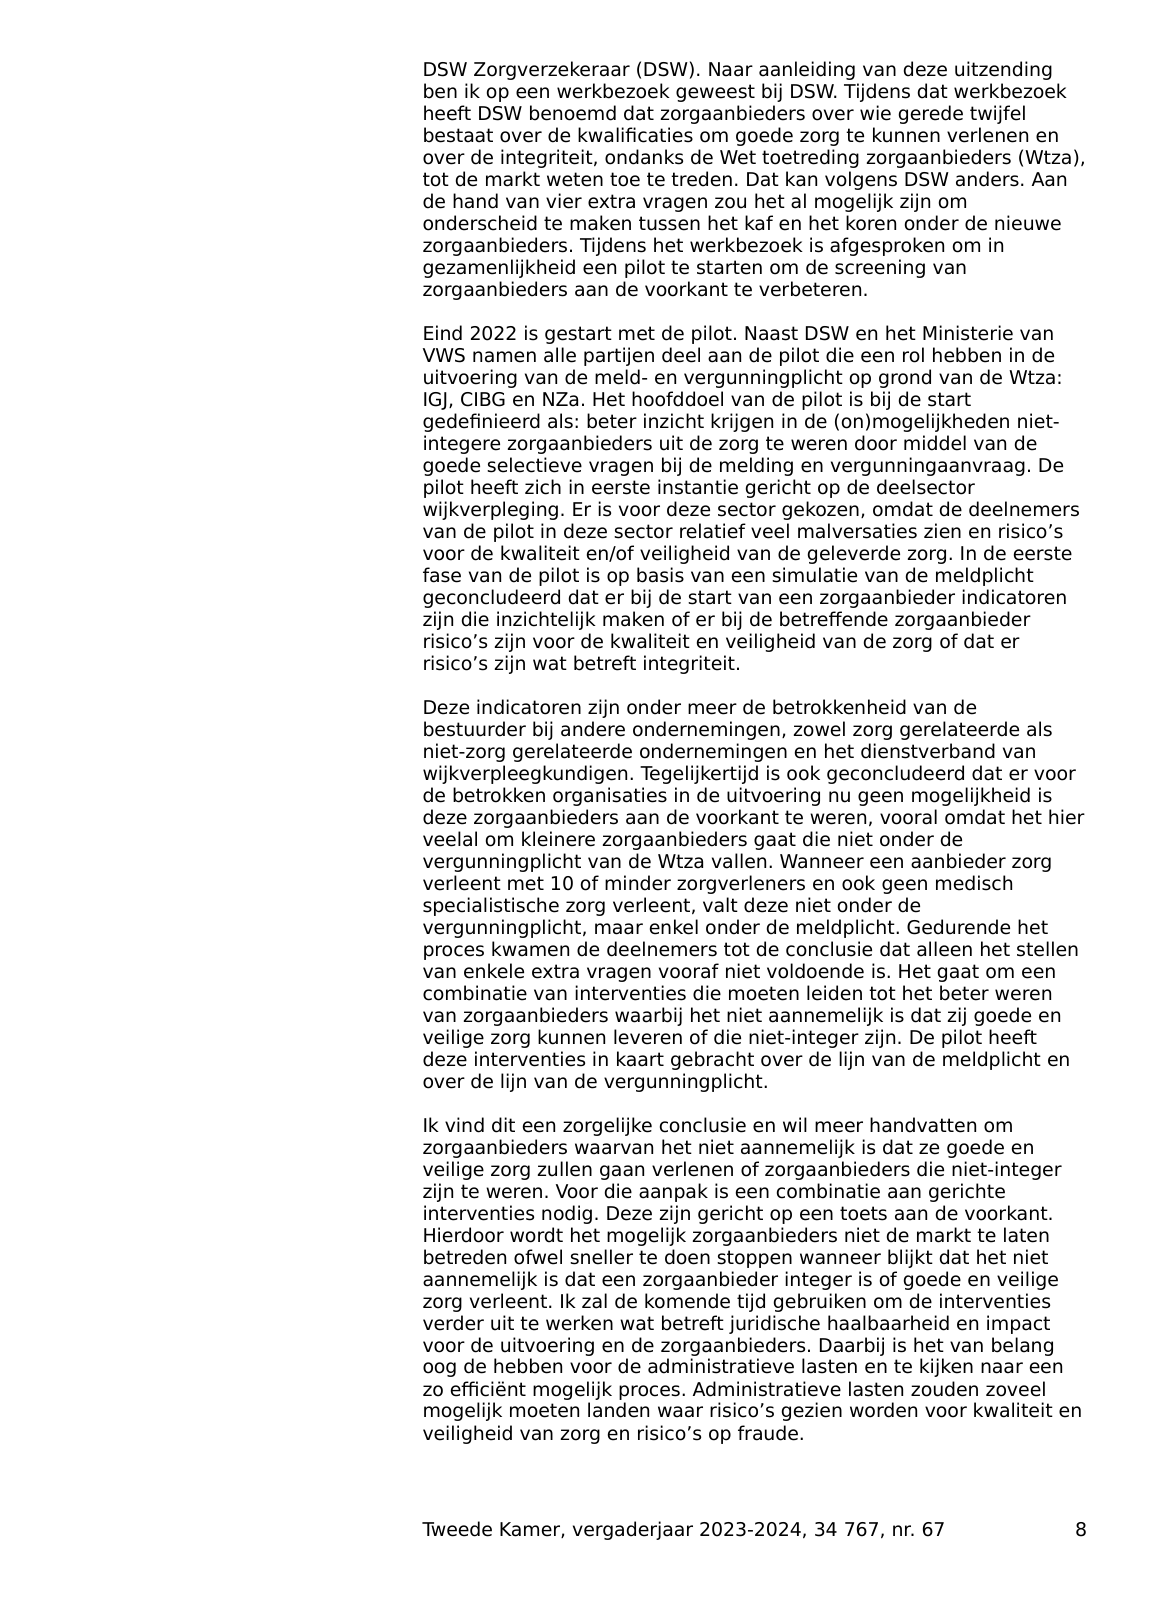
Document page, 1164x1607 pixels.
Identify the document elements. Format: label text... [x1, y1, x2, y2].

text Eind 2022 is gestart met de pilot. Naast DSW en het Ministerie van VWS namen alle partijen deel aan de pilot die een rol hebben in de uitvoering van de meld- en vergunningplicht op grond van de Wtza: IGJ, CIBG en NZa. Het hoofddoel van de pilot is bij de start gedefinieerd als: beter inzicht krijgen in de (on)mogelijkheden niet-integere zorgaanbieders uit de zorg te weren door middel van de goede selectieve vragen bij de melding en vergunningaanvraag. De pilot heeft zich in eerste instantie gericht op de deelsector wijkverpleging. Er is voor deze sector gekozen, omdat de deelnemers van de pilot in deze sector relatief veel malversaties zien en risico’s voor de kwaliteit en/of veiligheid van de geleverde zorg. In de eerste fase van de pilot is op basis van een simulatie van de meldplicht geconcludeerd dat er bij de start van een zorgaanbieder indicatoren zijn die inzichtelijk maken of er bij de betreffende zorgaanbieder risico’s zijn voor de kwaliteit en veiligheid van de zorg of dat er risico’s zijn wat betreft integriteit. [422, 323, 1087, 675]
text Deze indicatoren zijn onder meer de betrokkenheid van de bestuurder bij andere ondernemingen, zowel zorg gerelateerde als niet-zorg gerelateerde ondernemingen en het dienstverband van wijkverpleegkundigen. Tegelijkertijd is ook geconcludeerd dat er voor de betrokken organisaties in de uitvoering nu geen mogelijkheid is deze zorgaanbieders aan de voorkant te weren, vooral omdat het hier veelal om kleinere zorgaanbieders gaat die niet onder de vergunningplicht van de Wtza vallen. Wanneer een aanbieder zorg verleent met 10 of minder zorgverleners en ook geen medisch specialistische zorg verleent, valt deze niet onder de vergunningplicht, maar enkel onder de meldplicht. Gedurende het proces kwamen de deelnemers tot de conclusie dat alleen het stellen van enkele extra vragen vooraf niet voldoende is. Het gaat om een combinatie van interventies die moeten leiden tot het beter weren van zorgaanbieders waarbij het niet aannemelijk is dat zij goede en veilige zorg kunnen leveren of die niet-integer zijn. De pilot heeft deze interventies in kaart gebracht over de lijn van de meldplicht en over de lijn van de vergunningplicht. [422, 697, 1087, 1092]
text DSW Zorgverzekeraar (DSW). Naar aanleiding van deze uitzending ben ik op een werkbezoek geweest bij DSW. Tijdens dat werkbezoek heeft DSW benoemd dat zorgaanbieders over wie gerede twijfel bestaat over de kwalificaties om goede zorg te kunnen verlenen en over de integriteit, ondanks de Wet toetreding zorgaanbieders (Wtza), tot de markt weten toe te treden. Dat kan volgens DSW anders. Aan de hand van vier extra vragen zou het al mogelijk zijn om onderscheid te maken tussen het kaf en het koren onder de nieuwe zorgaanbieders. Tijdens het werkbezoek is afgesproken om in gezamenlijkheid een pilot te starten om de screening van zorgaanbieders aan de voorkant te verbeteren. [422, 59, 1087, 301]
text Ik vind dit een zorgelijke conclusie en wil meer handvatten om zorgaanbieders waarvan het niet aannemelijk is dat ze goede en veilige zorg zullen gaan verlenen of zorgaanbieders die niet-integer zijn te weren. Voor die aanpak is een combinatie aan gerichte interventies nodig. Deze zijn gericht op een toets aan de voorkant. Hierdoor wordt het mogelijk zorgaanbieders niet de markt te laten betreden ofwel sneller te doen stoppen wanneer blijkt dat het niet aannemelijk is dat een zorgaanbieder integer is of goede en veilige zorg verleent. Ik zal de komende tijd gebruiken om de interventies verder uit te werken wat betreft juridische haalbaarheid en impact voor de uitvoering en de zorgaanbieders. Daarbij is het van belang oog de hebben voor de administratieve lasten en te kijken naar een zo efficiënt mogelijk proces. Administratieve lasten zouden zoveel mogelijk moeten landen waar risico’s gezien worden voor kwaliteit en veiligheid van zorg en risico’s op fraude. [422, 1115, 1087, 1444]
